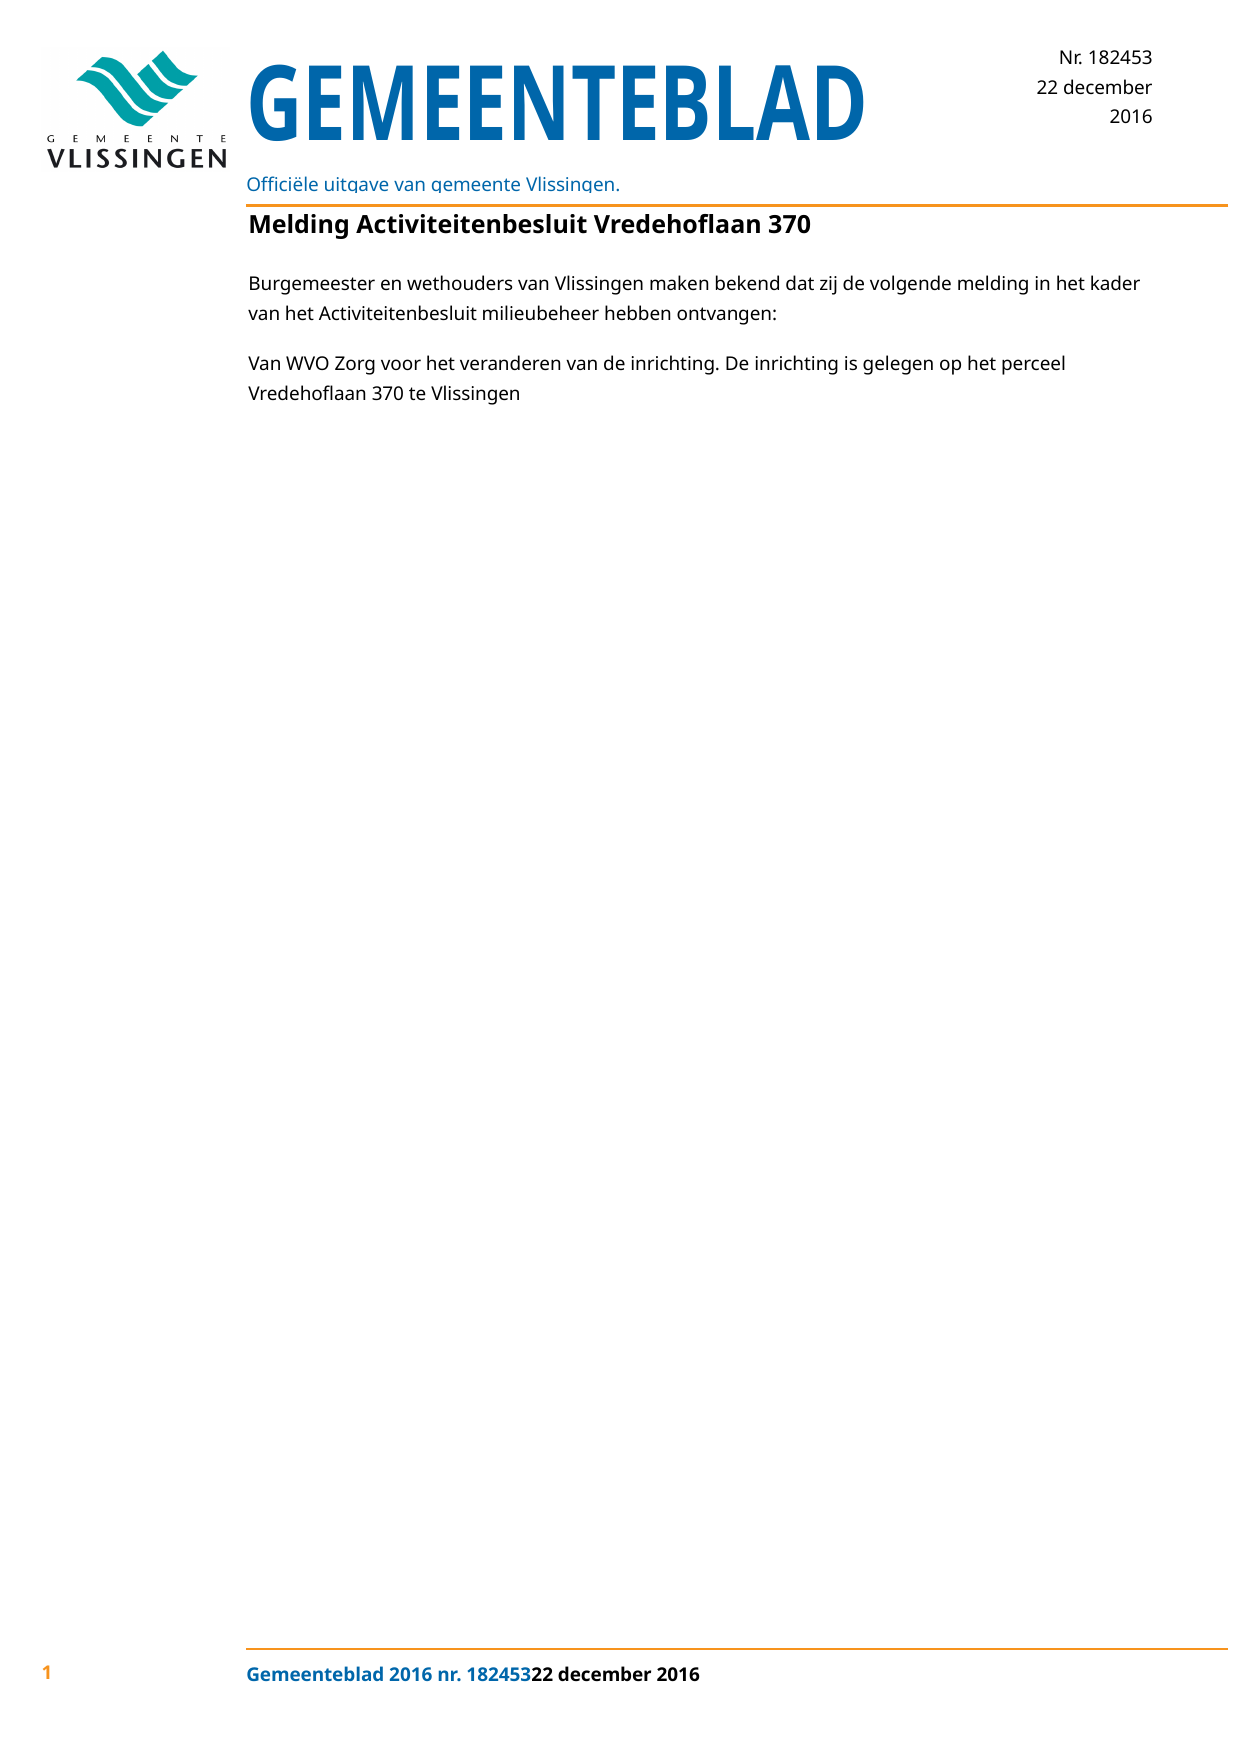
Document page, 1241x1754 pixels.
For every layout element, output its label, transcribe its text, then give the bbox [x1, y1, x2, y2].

picture [41, 47, 231, 172]
text Burgemeester en wethouders van Vlissingen maken bekend dat zij de volgende melding in het kader van het Activiteitenbesluit milieubeheer hebben ontvangen: [248, 270, 1152, 326]
text Melding Activiteitenbesluit Vredehoflaan 370 [248, 207, 1152, 241]
text Van WVO Zorg voor het veranderen van de inrichting. De inrichting is gelegen op het perceel Vredehoflaan 370 te Vlissingen [248, 350, 1152, 406]
